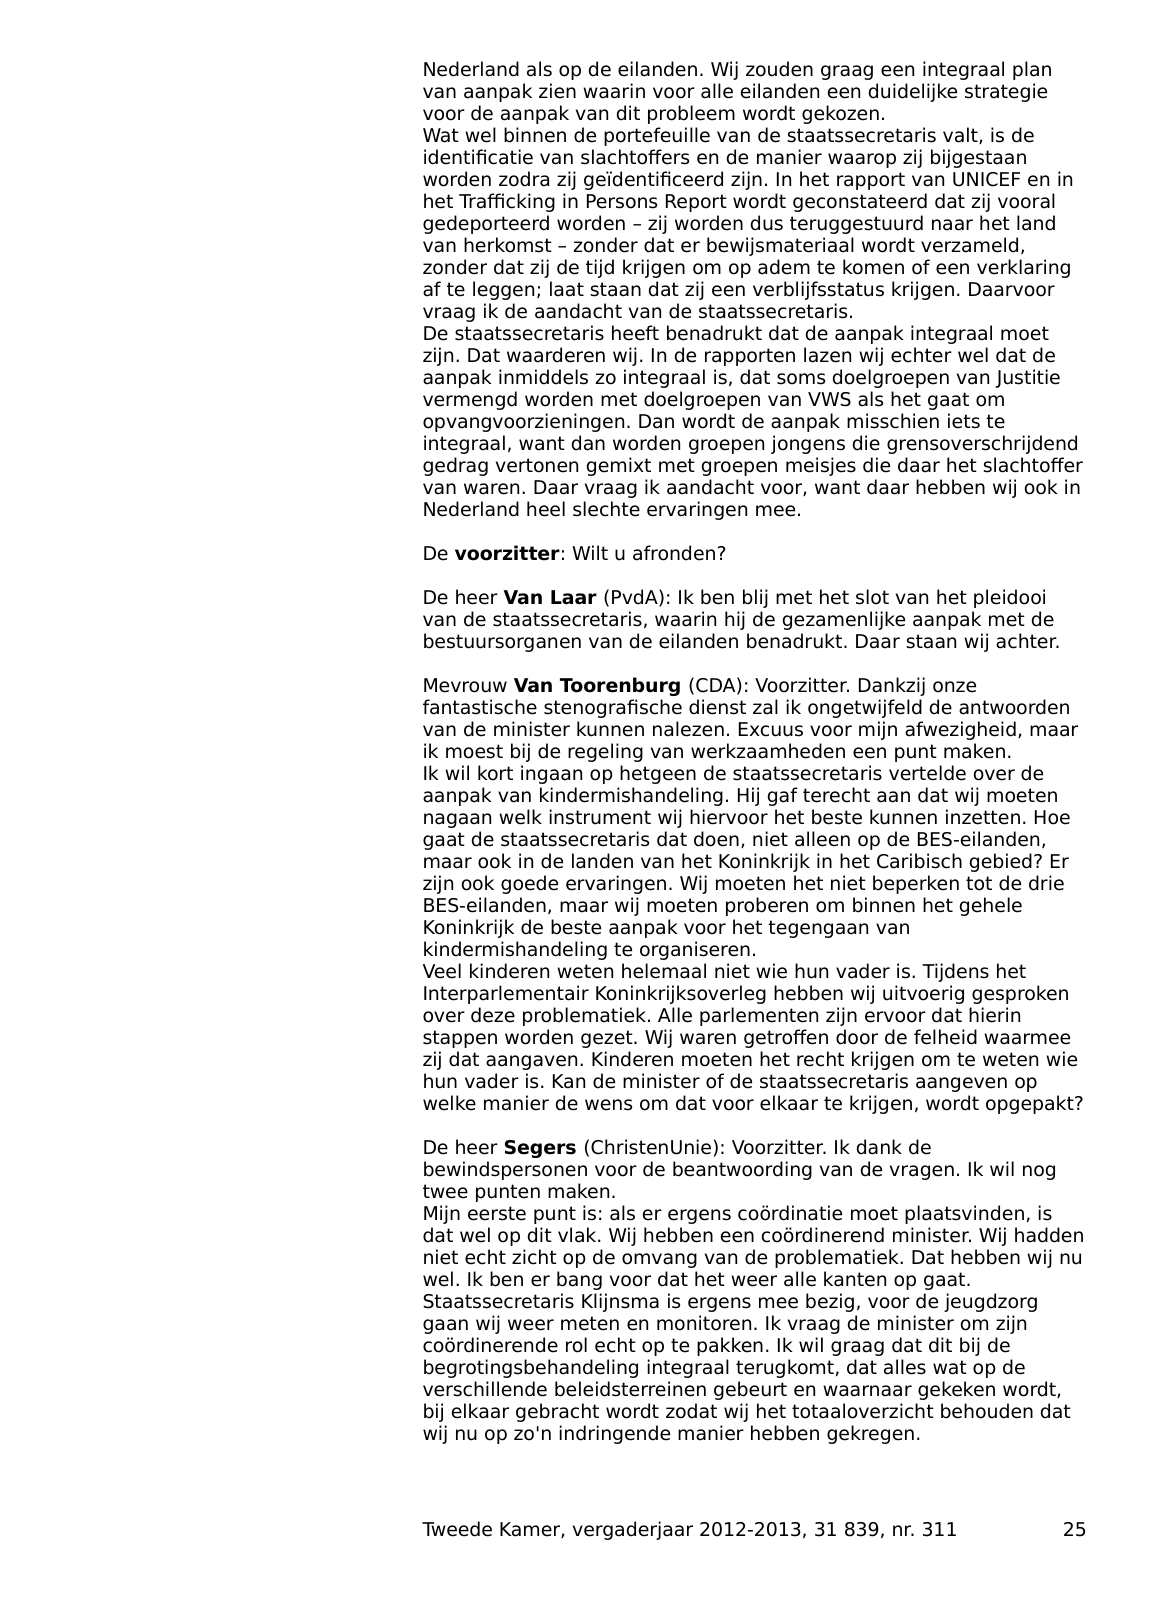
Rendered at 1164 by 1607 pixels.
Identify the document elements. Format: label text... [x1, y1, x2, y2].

text De voorzitter: Wilt u afronden? [422, 543, 1087, 565]
text Nederland als op de eilanden. Wij zouden graag een integraal plan van aanpak zien waarin voor alle eilanden een duidelijke strategie voor de aanpak van dit probleem wordt gekozen. [422, 59, 1087, 125]
text De heer Van Laar (PvdA): Ik ben blij met het slot van het pleidooi van de staatssecretaris, waarin hij de gezamenlijke aanpak met de bestuursorganen van de eilanden benadrukt. Daar staan wij achter. [422, 587, 1087, 653]
text Veel kinderen weten helemaal niet wie hun vader is. Tijdens het Interparlementair Koninkrijksoverleg hebben wij uitvoerig gesproken over deze problematiek. Alle parlementen zijn ervoor dat hierin stappen worden gezet. Wij waren getroffen door de felheid waarmee zij dat aangaven. Kinderen moeten het recht krijgen om te weten wie hun vader is. Kan de minister of de staatssecretaris aangeven op welke manier de wens om dat voor elkaar te krijgen, wordt opgepakt? [422, 961, 1087, 1115]
text Ik wil kort ingaan op hetgeen de staatssecretaris vertelde over de aanpak van kindermishandeling. Hij gaf terecht aan dat wij moeten nagaan welk instrument wij hiervoor het beste kunnen inzetten. Hoe gaat de staatssecretaris dat doen, niet alleen op de BES-eilanden, maar ook in de landen van het Koninkrijk in het Caribisch gebied? Er zijn ook goede ervaringen. Wij moeten het niet beperken tot de drie BES-eilanden, maar wij moeten proberen om binnen het gehele Koninkrijk de beste aanpak voor het tegengaan van kindermishandeling te organiseren. [422, 763, 1087, 961]
text Mijn eerste punt is: als er ergens coördinatie moet plaatsvinden, is dat wel op dit vlak. Wij hebben een coördinerend minister. Wij hadden niet echt zicht op de omvang van de problematiek. Dat hebben wij nu wel. Ik ben er bang voor dat het weer alle kanten op gaat. Staatssecretaris Klijnsma is ergens mee bezig, voor de jeugdzorg gaan wij weer meten en monitoren. Ik vraag de minister om zijn coördinerende rol echt op te pakken. Ik wil graag dat dit bij de begrotingsbehandeling integraal terugkomt, dat alles wat op de verschillende beleidsterreinen gebeurt en waarnaar gekeken wordt, bij elkaar gebracht wordt zodat wij het totaaloverzicht behouden dat wij nu op zo'n indringende manier hebben gekregen. [422, 1203, 1087, 1444]
text De heer Segers (ChristenUnie): Voorzitter. Ik dank de bewindspersonen voor de beantwoording van de vragen. Ik wil nog twee punten maken. [422, 1137, 1087, 1203]
text Mevrouw Van Toorenburg (CDA): Voorzitter. Dankzij onze fantastische stenografische dienst zal ik ongetwijfeld de antwoorden van de minister kunnen nalezen. Excuus voor mijn afwezigheid, maar ik moest bij de regeling van werkzaamheden een punt maken. [422, 675, 1087, 763]
text Wat wel binnen de portefeuille van de staatssecretaris valt, is de identificatie van slachtoffers en de manier waarop zij bijgestaan worden zodra zij geïdentificeerd zijn. In het rapport van UNICEF en in het Trafficking in Persons Report wordt geconstateerd dat zij vooral gedeporteerd worden – zij worden dus teruggestuurd naar het land van herkomst – zonder dat er bewijsmateriaal wordt verzameld, zonder dat zij de tijd krijgen om op adem te komen of een verklaring af te leggen; laat staan dat zij een verblijfsstatus krijgen. Daarvoor vraag ik de aandacht van de staatssecretaris. [422, 125, 1087, 323]
text De staatssecretaris heeft benadrukt dat de aanpak integraal moet zijn. Dat waarderen wij. In de rapporten lazen wij echter wel dat de aanpak inmiddels zo integraal is, dat soms doelgroepen van Justitie vermengd worden met doelgroepen van VWS als het gaat om opvangvoorzieningen. Dan wordt de aanpak misschien iets te integraal, want dan worden groepen jongens die grensoverschrijdend gedrag vertonen gemixt met groepen meisjes die daar het slachtoffer van waren. Daar vraag ik aandacht voor, want daar hebben wij ook in Nederland heel slechte ervaringen mee. [422, 323, 1087, 521]
